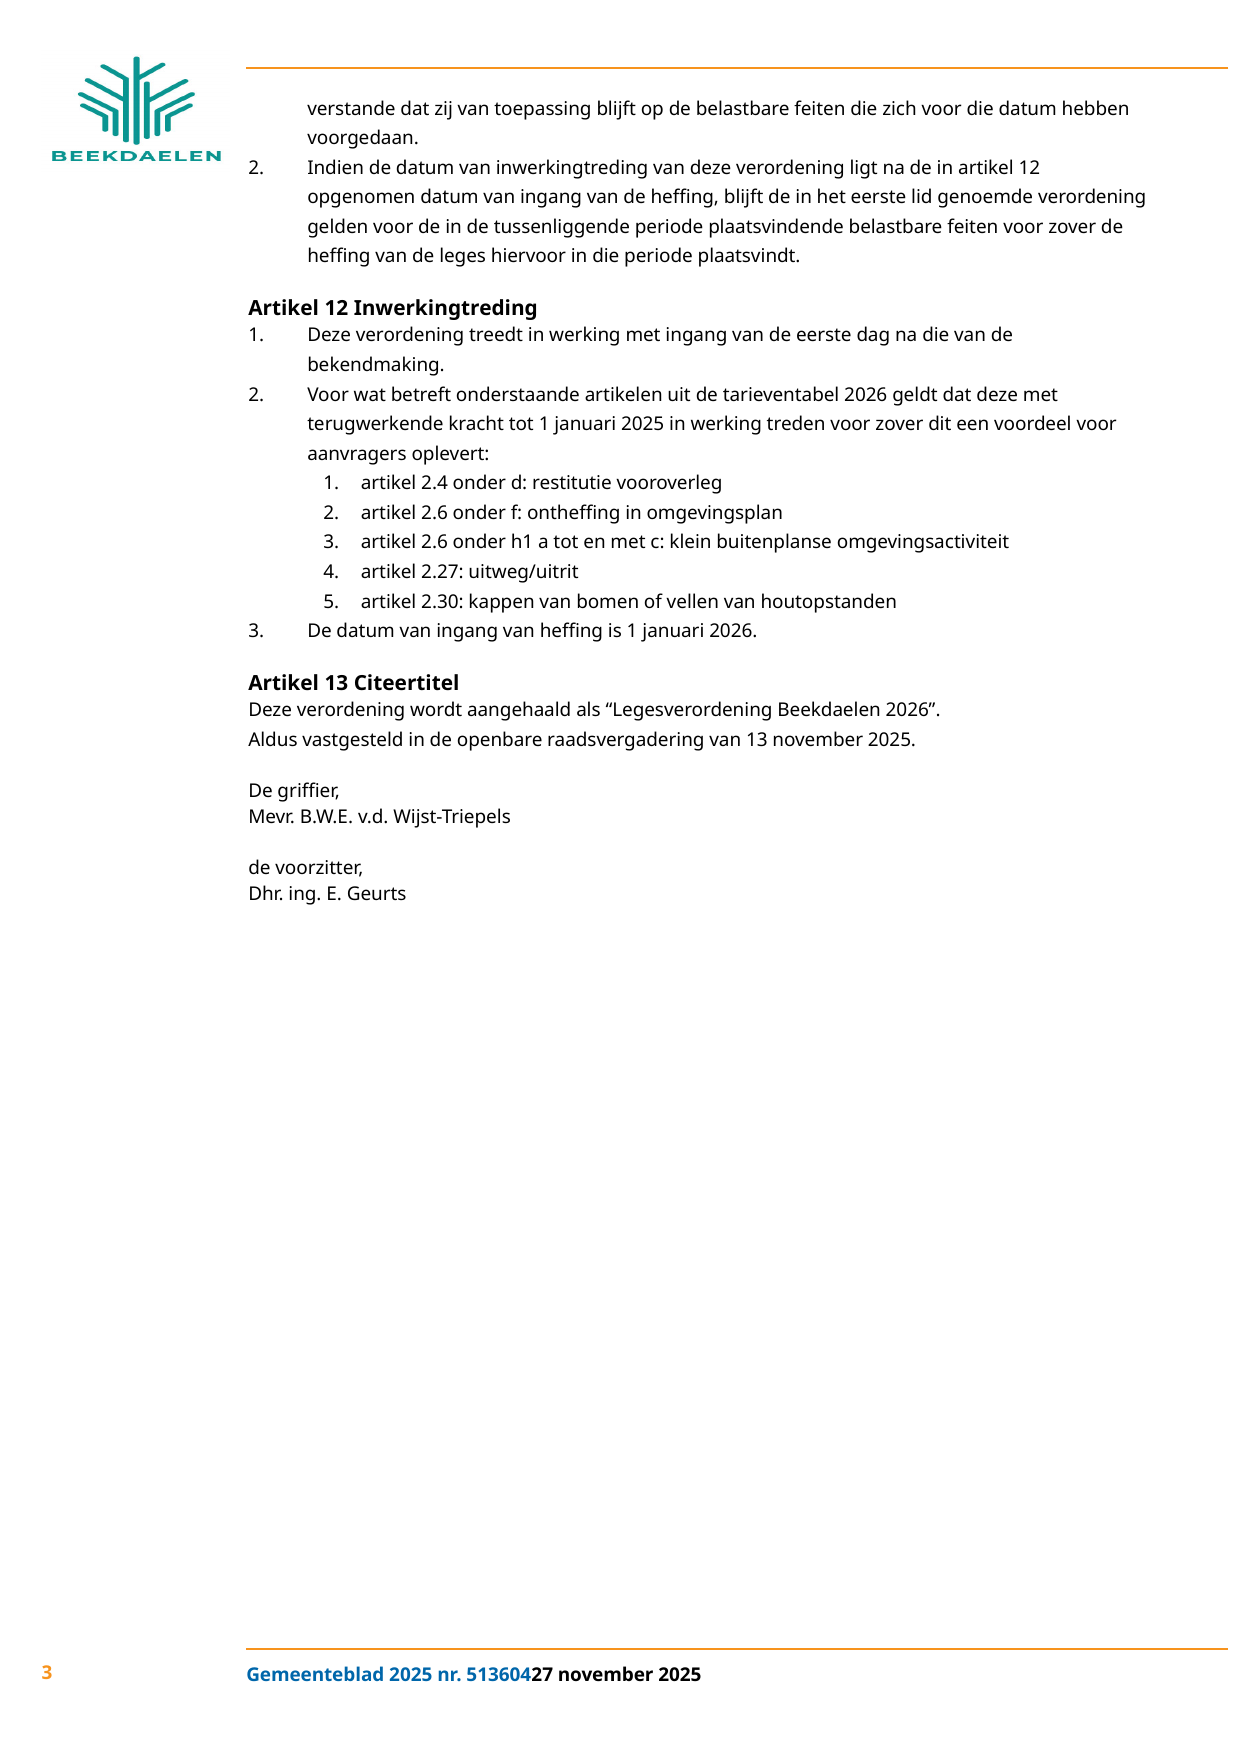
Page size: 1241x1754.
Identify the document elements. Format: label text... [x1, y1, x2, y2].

list De datum van ingang van heffing is 1 januari 2026. [248, 617, 1152, 643]
text Mevr. B.W.E. v.d. Wijst-Triepels [248, 803, 1152, 829]
picture [41, 47, 231, 172]
list artikel 2.4 onder d: restitutie vooroverleg [323, 469, 1152, 495]
text Deze verordening wordt aangehaald als “Legesverordening Beekdaelen 2026”. [248, 696, 1152, 722]
text Dhr. ing. E. Geurts [248, 880, 1152, 906]
text De griffier, [248, 777, 1152, 803]
text Artikel 12 Inwerkingtreding [248, 293, 1152, 322]
list Indien de datum van inwerkingtreding van deze verordening ligt na de in artikel 12 opgenomen datum van ingang van de heffing, blijft de in het eerste lid genoemde verordening gelden voor de in de tussenliggende periode plaatsvindende belastbare feiten voor zover de heffing van de leges hiervoor in die periode plaatsvindt. [248, 154, 1152, 268]
text Aldus vastgesteld in de openbare raadsvergadering van 13 november 2025. [248, 726, 1152, 752]
text de voorzitter, [248, 854, 1152, 880]
list artikel 2.6 onder f: ontheffing in omgevingsplan [323, 499, 1152, 525]
list artikel 2.6 onder h1 a tot en met c: klein buitenplanse omgevingsactiviteit [323, 529, 1152, 554]
text Artikel 13 Citeertitel [248, 668, 1152, 696]
list artikel 2.27: uitweg/uitrit [323, 558, 1152, 584]
list Voor wat betreft onderstaande artikelen uit de tarieventabel 2026 geldt dat deze met terugwerkende kracht tot 1 januari 2025 in werking treden voor zover dit een voordeel voor aanvragers oplevert: [248, 381, 1152, 466]
list Deze verordening treedt in werking met ingang van de eerste dag na die van de bekendmaking. [248, 322, 1152, 377]
list verstande dat zij van toepassing blijft op de belastbare feiten die zich voor die datum hebben voorgedaan. [248, 95, 1152, 150]
list artikel 2.30: kappen van bomen of vellen van houtopstanden [323, 588, 1152, 613]
